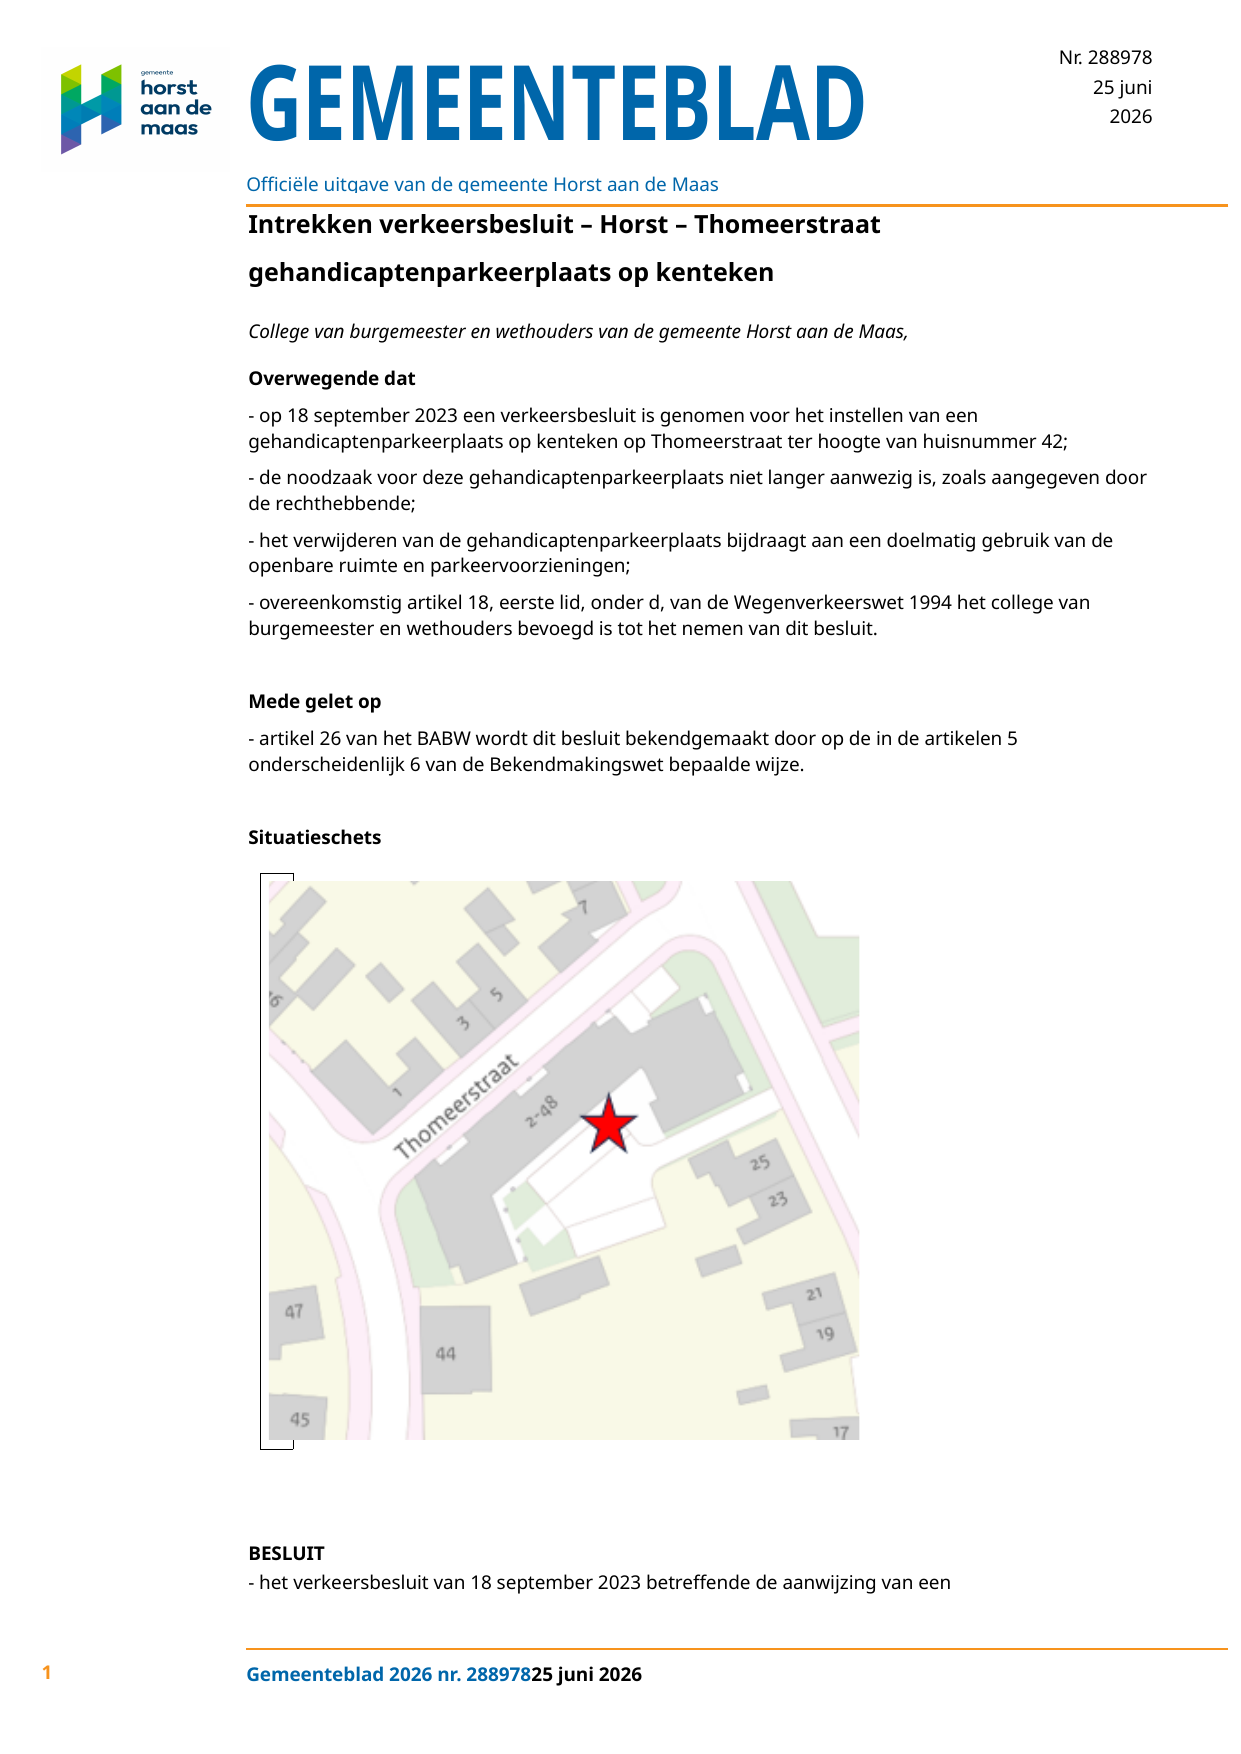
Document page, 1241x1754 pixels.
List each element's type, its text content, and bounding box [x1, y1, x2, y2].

text - het verwijderen van de gehandicaptenparkeerplaats bijdraagt aan een doelmatig gebruik van de openbare ruimte en parkeervoorzieningen; [248, 527, 1152, 578]
picture [41, 47, 231, 172]
text - artikel 26 van het BABW wordt dit besluit bekendgemaakt door op de in de artikelen 5 onderscheidenlijk 6 van de Bekendmakingswet bepaalde wijze. [248, 725, 1152, 777]
text BESLUIT [248, 1540, 1152, 1566]
text College van burgemeester en wethouders van de gemeente Horst aan de Maas, [248, 318, 1152, 344]
picture [268, 881, 860, 1440]
text Situatieschets [248, 824, 1152, 850]
text Overwegende dat [248, 366, 1152, 391]
text Mede gelet op [248, 688, 1152, 714]
text - de noodzaak voor deze gehandicaptenparkeerplaats niet langer aanwezig is, zoals aangegeven door de rechthebbende; [248, 464, 1152, 516]
text - overeenkomstig artikel 18, eerste lid, onder d, van de Wegenverkeerswet 1994 het college van burgemeester en wethouders bevoegd is tot het nemen van dit besluit. [248, 589, 1152, 641]
text - het verkeersbesluit van 18 september 2023 betreffende de aanwijzing van een [248, 1569, 1152, 1595]
text - op 18 september 2023 een verkeersbesluit is genomen voor het instellen van een gehandicaptenparkeerplaats op kenteken op Thomeerstraat ter hoogte van huisnummer 42; [248, 402, 1152, 454]
text Intrekken verkeersbesluit – Horst – Thomeerstraat gehandicaptenparkeerplaats op kenteken [248, 207, 1152, 288]
